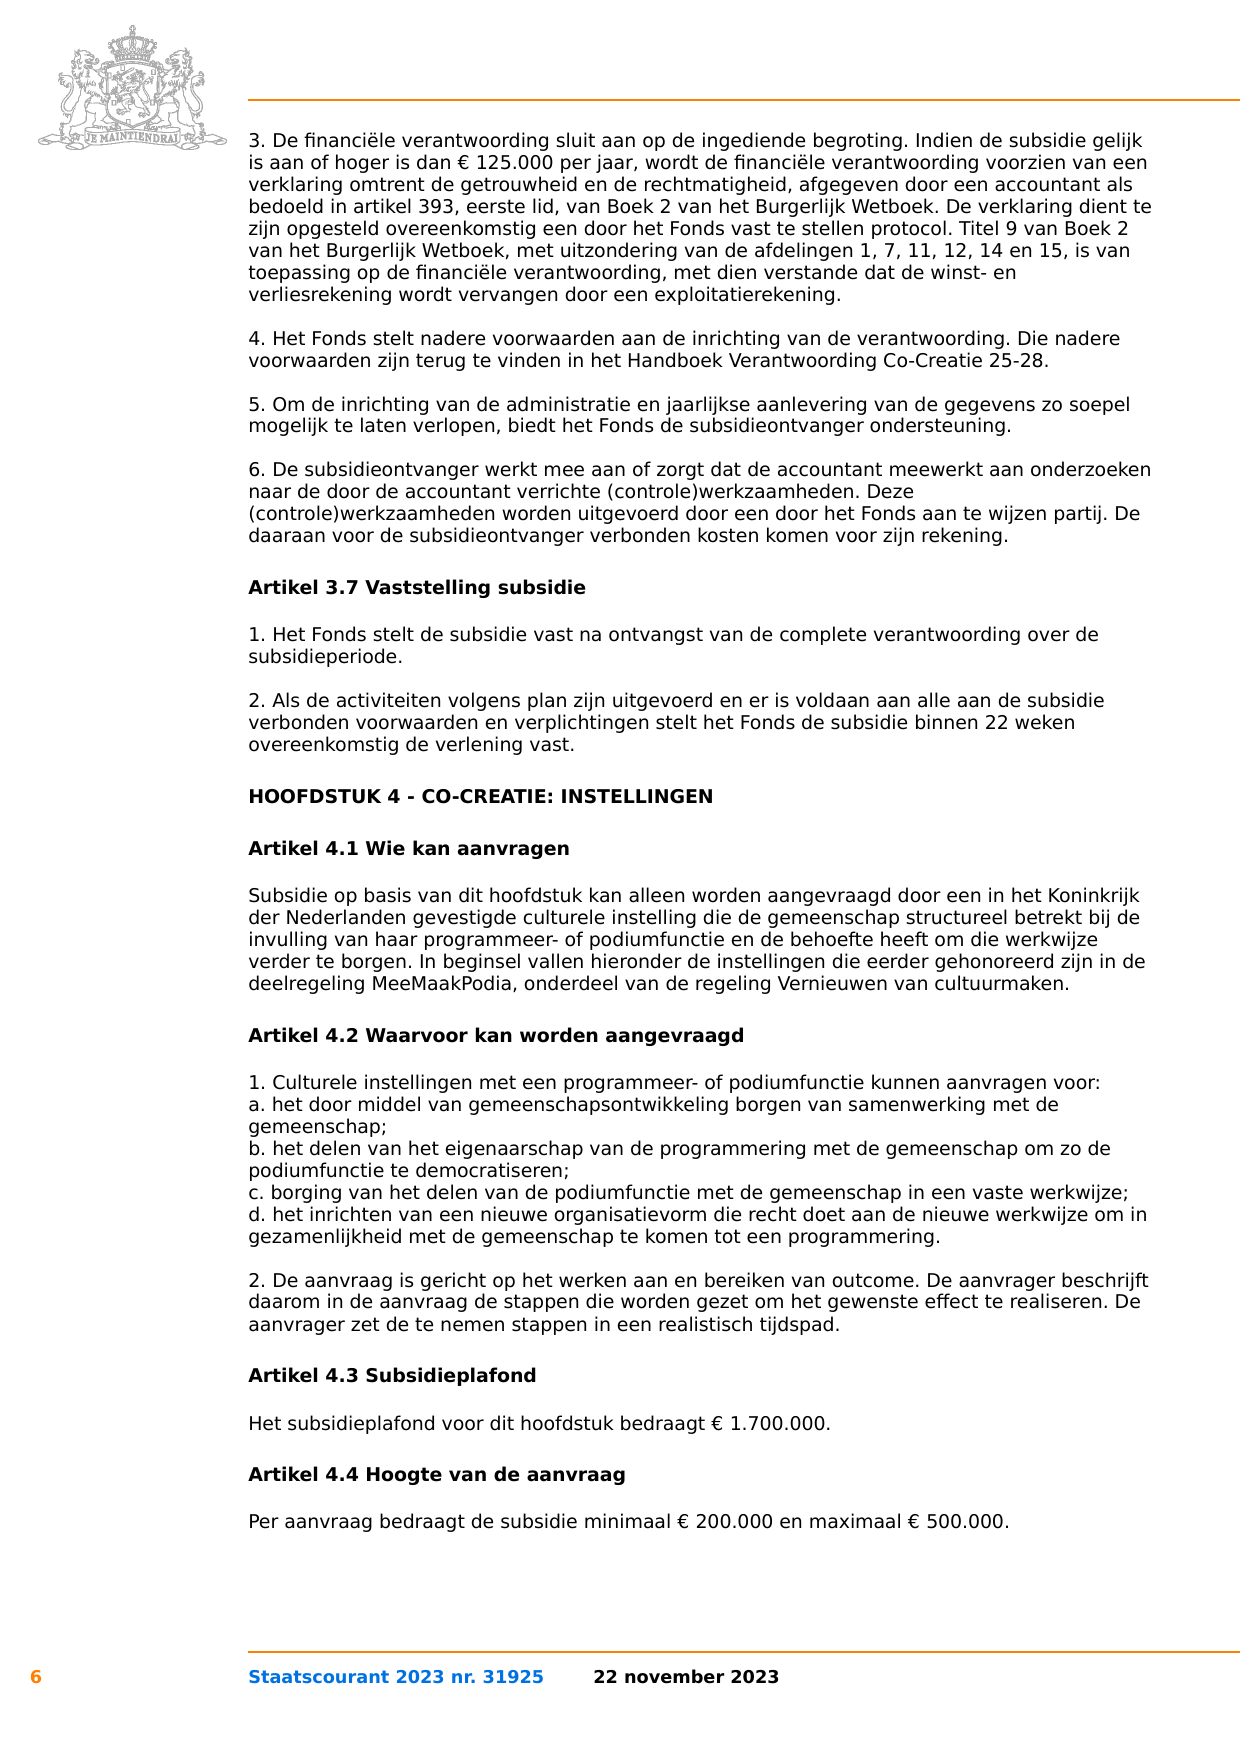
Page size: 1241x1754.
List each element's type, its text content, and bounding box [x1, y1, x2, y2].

subtitle Artikel 3.7 Vaststelling subsidie [248, 577, 1163, 599]
picture [38, 25, 227, 150]
text c. borging van het delen van de podiumfunctie met de gemeenschap in een vaste werkwijze; [248, 1182, 1163, 1204]
text 4. Het Fonds stelt nadere voorwaarden aan de inrichting van de verantwoording. Die nadere voorwaarden zijn terug te vinden in het Handboek Verantwoording Co-Creatie 25-28. [248, 328, 1163, 372]
text 5. Om de inrichting van de administratie en jaarlijkse aanlevering van de gegevens zo soepel mogelijk te laten verlopen, biedt het Fonds de subsidieontvanger ondersteuning. [248, 393, 1163, 437]
text 6. De subsidieontvanger werkt mee aan of zorgt dat de accountant meewerkt aan onderzoeken naar de door de accountant verrichte (controle)werkzaamheden. Deze (controle)werkzaamheden worden uitgevoerd door een door het Fonds aan te wijzen partij. De daaraan voor de subsidieontvanger verbonden kosten komen voor zijn rekening. [248, 459, 1163, 547]
text a. het door middel van gemeenschapsontwikkeling borgen van samenwerking met de gemeenschap; [248, 1094, 1163, 1138]
subtitle Artikel 4.3 Subsidieplafond [248, 1365, 1163, 1387]
subtitle Artikel 4.2 Waarvoor kan worden aangevraagd [248, 1025, 1163, 1047]
text Het subsidieplafond voor dit hoofdstuk bedraagt € 1.700.000. [248, 1412, 1163, 1434]
text Per aanvraag bedraagt de subsidie minimaal € 200.000 en maximaal € 500.000. [248, 1511, 1163, 1533]
subtitle Artikel 4.1 Wie kan aanvragen [248, 838, 1163, 860]
text b. het delen van het eigenaarschap van de programmering met de gemeenschap om zo de podiumfunctie te democratiseren; [248, 1138, 1163, 1182]
subtitle HOOFDSTUK 4 - CO-CREATIE: INSTELLINGEN [248, 786, 1163, 808]
text 2. De aanvraag is gericht op het werken aan en bereiken van outcome. De aanvrager beschrijft daarom in de aanvraag de stappen die worden gezet om het gewenste effect te realiseren. De aanvrager zet de te nemen stappen in een realistisch tijdspad. [248, 1269, 1163, 1335]
text 2. Als de activiteiten volgens plan zijn uitgevoerd en er is voldaan aan alle aan de subsidie verbonden voorwaarden en verplichtingen stelt het Fonds de subsidie binnen 22 weken overeenkomstig de verlening vast. [248, 690, 1163, 756]
text 1. Culturele instellingen met een programmeer- of podiumfunctie kunnen aanvragen voor: [248, 1072, 1163, 1094]
text 1. Het Fonds stelt de subsidie vast na ontvangst van de complete verantwoording over de subsidieperiode. [248, 624, 1163, 668]
text 3. De financiële verantwoording sluit aan op de ingediende begroting. Indien de subsidie gelijk is aan of hoger is dan € 125.000 per jaar, wordt de financiële verantwoording voorzien van een verklaring omtrent de getrouwheid en de rechtmatigheid, afgegeven door een accountant als bedoeld in artikel 393, eerste lid, van Boek 2 van het Burgerlijk Wetboek. De verklaring dient te zijn opgesteld overeenkomstig een door het Fonds vast te stellen protocol. Titel 9 van Boek 2 van het Burgerlijk Wetboek, met uitzondering van de afdelingen 1, 7, 11, 12, 14 en 15, is van toepassing op de financiële verantwoording, met dien verstande dat de winst- en verliesrekening wordt vervangen door een exploitatierekening. [248, 130, 1163, 306]
text d. het inrichten van een nieuwe organisatievorm die recht doet aan de nieuwe werkwijze om in gezamenlijkheid met de gemeenschap te komen tot een programmering. [248, 1204, 1163, 1248]
text Subsidie op basis van dit hoofdstuk kan alleen worden aangevraagd door een in het Koninkrijk der Nederlanden gevestigde culturele instelling die de gemeenschap structureel betrekt bij de invulling van haar programmeer- of podiumfunctie en de behoefte heeft om die werkwijze verder te borgen. In beginsel vallen hieronder de instellingen die eerder gehonoreerd zijn in de deelregeling MeeMaakPodia, onderdeel van de regeling Vernieuwen van cultuurmaken. [248, 885, 1163, 995]
subtitle Artikel 4.4 Hoogte van de aanvraag [248, 1464, 1163, 1486]
